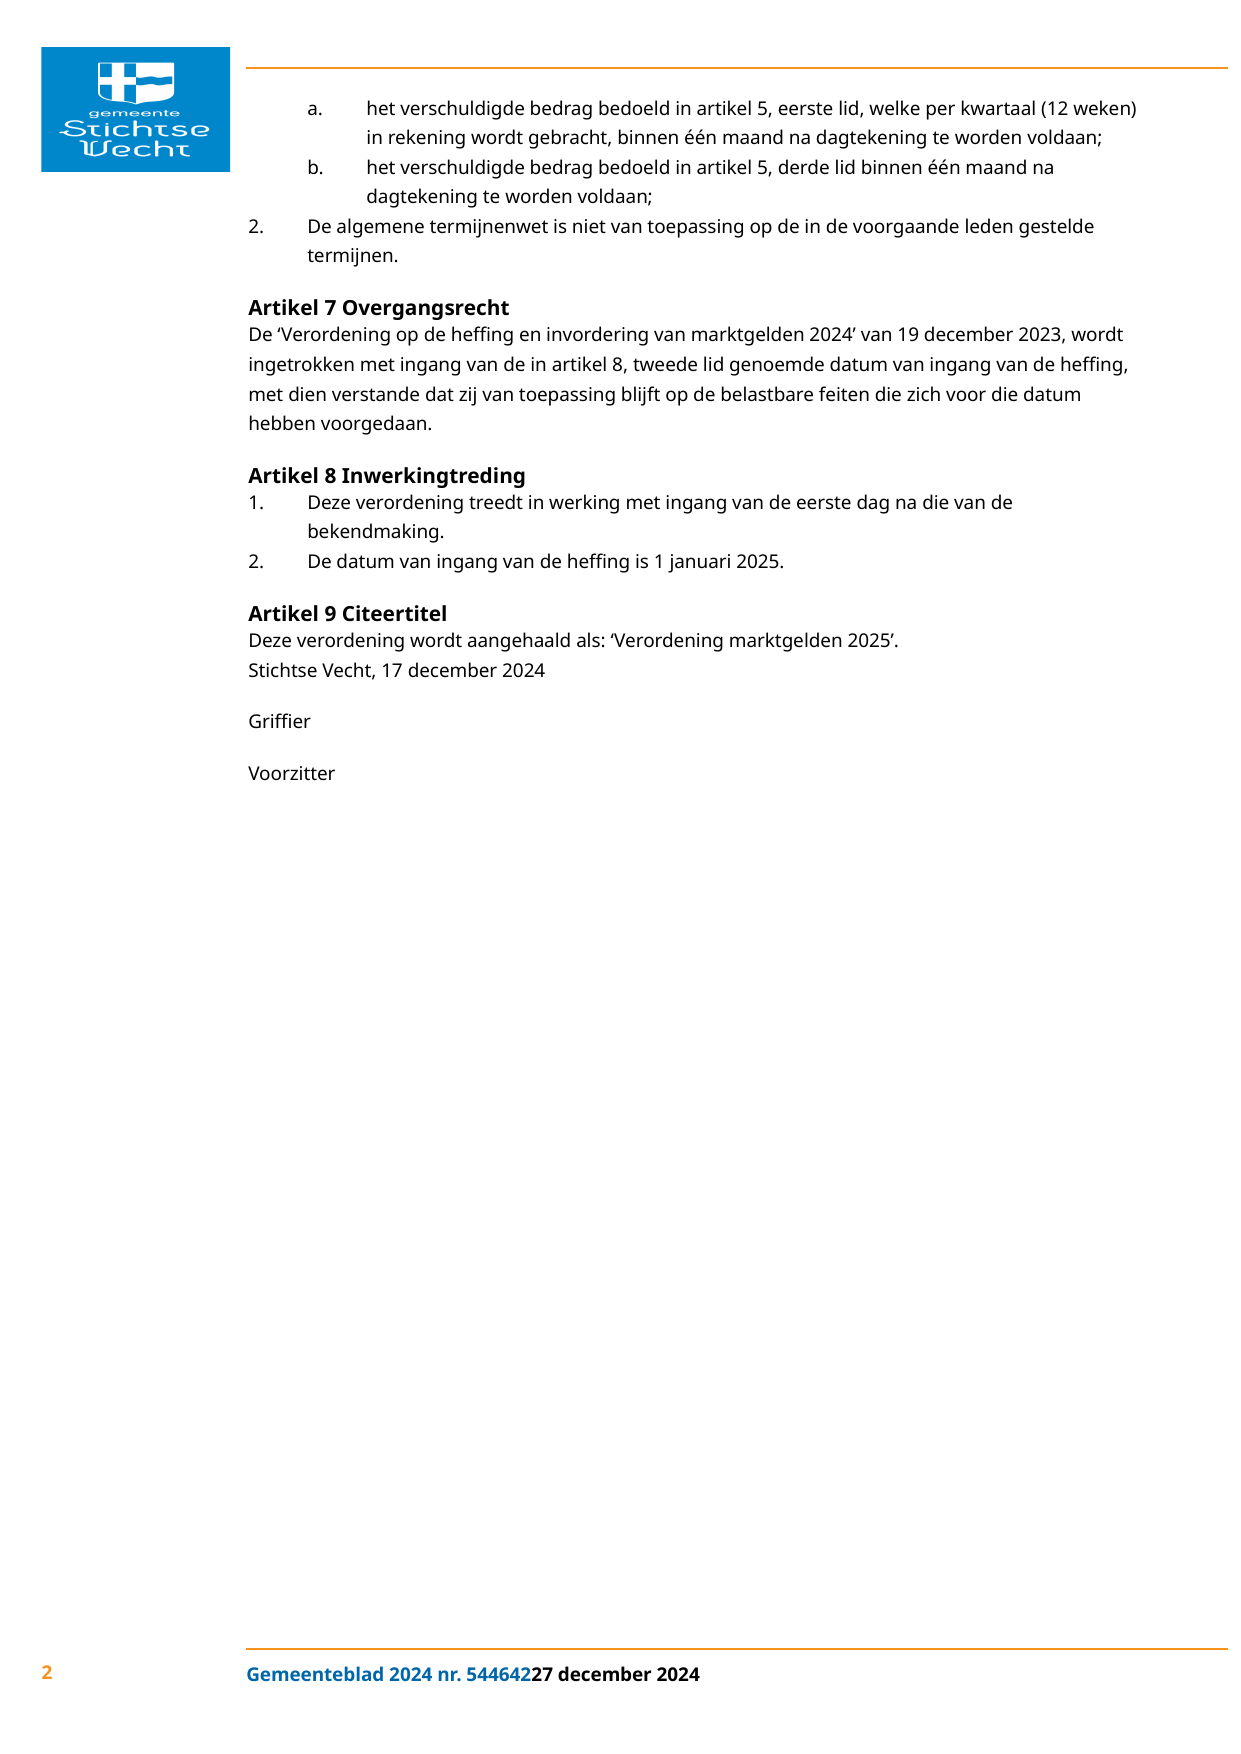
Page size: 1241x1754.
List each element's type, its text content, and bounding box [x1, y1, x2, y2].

text De ‘Verordening op de heffing en invordering van marktgelden 2024’ van 19 december 2023, wordt ingetrokken met ingang van de in artikel 8, tweede lid genoemde datum van ingang van de heffing, met dien verstande dat zij van toepassing blijft op de belastbare feiten die zich voor die datum hebben voorgedaan. [248, 322, 1152, 436]
text Griffier [248, 708, 1152, 734]
list De algemene termijnenwet is niet van toepassing op de in de voorgaande leden gestelde termijnen. [248, 213, 1152, 268]
list het verschuldigde bedrag bedoeld in artikel 5, derde lid binnen één maand na dagtekening te worden voldaan; [307, 154, 1152, 209]
text Deze verordening wordt aangehaald als: ‘Verordening marktgelden 2025’. [248, 627, 1152, 653]
list De datum van ingang van de heffing is 1 januari 2025. [248, 548, 1152, 574]
text Voorzitter [248, 760, 1152, 785]
picture [137, 63, 174, 103]
list het verschuldigde bedrag bedoeld in artikel 5, eerste lid, welke per kwartaal (12 weken) in rekening wordt gebracht, binnen één maand na dagtekening te worden voldaan; [307, 95, 1152, 150]
text Artikel 7 Overgangsrecht [248, 293, 1152, 322]
list Deze verordening treedt in werking met ingang van de eerste dag na die van de bekendmaking. [248, 489, 1152, 544]
text Stichtse Vecht, 17 december 2024 [248, 657, 1152, 682]
picture [99, 63, 135, 101]
text Artikel 9 Citeertitel [248, 599, 1152, 627]
text Artikel 8 Inwerkingtreding [248, 461, 1152, 489]
